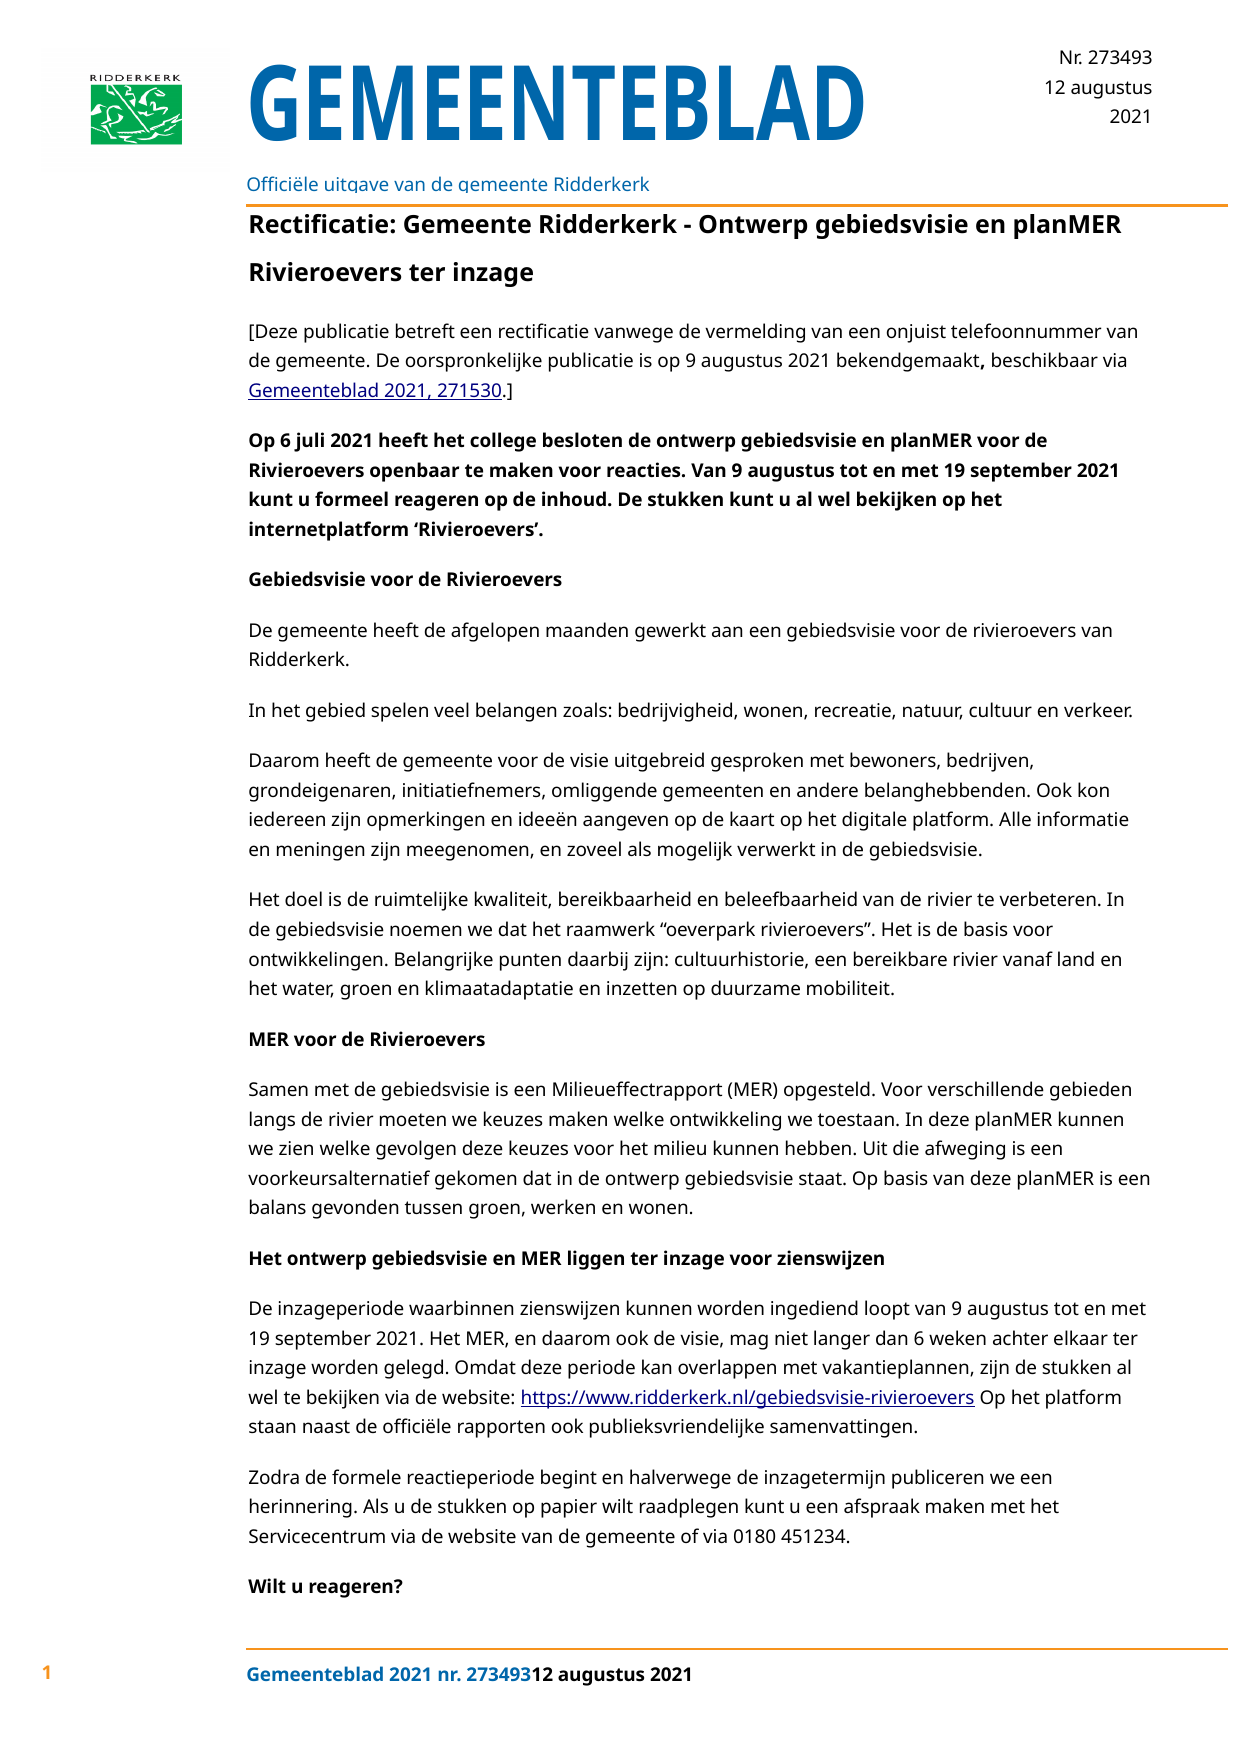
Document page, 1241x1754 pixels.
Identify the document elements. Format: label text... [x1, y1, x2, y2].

text Zodra de formele reactieperiode begint en halverwege de inzagetermijn publiceren we een herinnering. Als u de stukken op papier wilt raadplegen kunt u een afspraak maken met het Servicecentrum via de website van de gemeente of via 0180 451234. [248, 1464, 1152, 1549]
text Op 6 juli 2021 heeft het college besloten de ontwerp gebiedsvisie en planMER voor de Rivieroevers openbaar te maken voor reacties. Van 9 augustus tot en met 19 september 2021 kunt u formeel reageren op de inhoud. De stukken kunt u al wel bekijken op het internetplatform ‘Rivieroevers’. [248, 427, 1152, 542]
text Het doel is de ruimtelijke kwaliteit, bereikbaarheid en beleefbaarheid van de rivier te verbeteren. In de gebiedsvisie noemen we dat het raamwerk “oeverpark rivieroevers”. Het is de basis voor ontwikkelingen. Belangrijke punten daarbij zijn: cultuurhistorie, een bereikbare rivier vanaf land en het water, groen en klimaatadaptatie en inzetten op duurzame mobiliteit. [248, 887, 1152, 1001]
text MER voor de Rivieroevers [248, 1026, 1152, 1052]
picture [41, 47, 231, 172]
text [Deze publicatie betreft een rectificatie vanwege de vermelding van een onjuist telefoonnummer van de gemeente. De oorspronkelijke publicatie is op 9 augustus 2021 bekendgemaakt, beschikbaar via Gemeenteblad 2021, 271530.] [248, 318, 1152, 403]
text Samen met de gebiedsvisie is een Milieueffectrapport (MER) opgesteld. Voor verschillende gebieden langs de rivier moeten we keuzes maken welke ontwikkeling we toestaan. In deze planMER kunnen we zien welke gevolgen deze keuzes voor het milieu kunnen hebben. Uit die afweging is een voorkeursalternatief gekomen dat in de ontwerp gebiedsvisie staat. Op basis van deze planMER is een balans gevonden tussen groen, werken en wonen. [248, 1076, 1152, 1220]
text Gebiedsvisie voor de Rivieroevers [248, 567, 1152, 592]
text De gemeente heeft de afgelopen maanden gewerkt aan een gebiedsvisie voor de rivieroevers van Ridderkerk. [248, 617, 1152, 672]
text In het gebied spelen veel belangen zoals: bedrijvigheid, wonen, recreatie, natuur, cultuur en verkeer. [248, 697, 1152, 723]
text De inzageperiode waarbinnen zienswijzen kunnen worden ingediend loopt van 9 augustus tot en met 19 september 2021. Het MER, en daarom ook de visie, mag niet langer dan 6 weken achter elkaar ter inzage worden gelegd. Omdat deze periode kan overlappen met vakantieplannen, zijn de stukken al wel te bekijken via de website: https://www.ridderkerk.nl/gebiedsvisie-rivieroevers Op het platform staan naast de officiële rapporten ook publieksvriendelijke samenvattingen. [248, 1295, 1152, 1439]
text Het ontwerp gebiedsvisie en MER liggen ter inzage voor zienswijzen [248, 1245, 1152, 1271]
text Rectificatie: Gemeente Ridderkerk - Ontwerp gebiedsvisie en planMER Rivieroevers ter inzage [248, 207, 1152, 288]
text Wilt u reageren? [248, 1574, 1152, 1599]
text Daarom heeft de gemeente voor de visie uitgebreid gesproken met bewoners, bedrijven, grondeigenaren, initiatiefnemers, omliggende gemeenten en andere belanghebbenden. Ook kon iedereen zijn opmerkingen en ideeën aangeven op de kaart op het digitale platform. Alle informatie en meningen zijn meegenomen, en zoveel als mogelijk verwerkt in de gebiedsvisie. [248, 747, 1152, 862]
